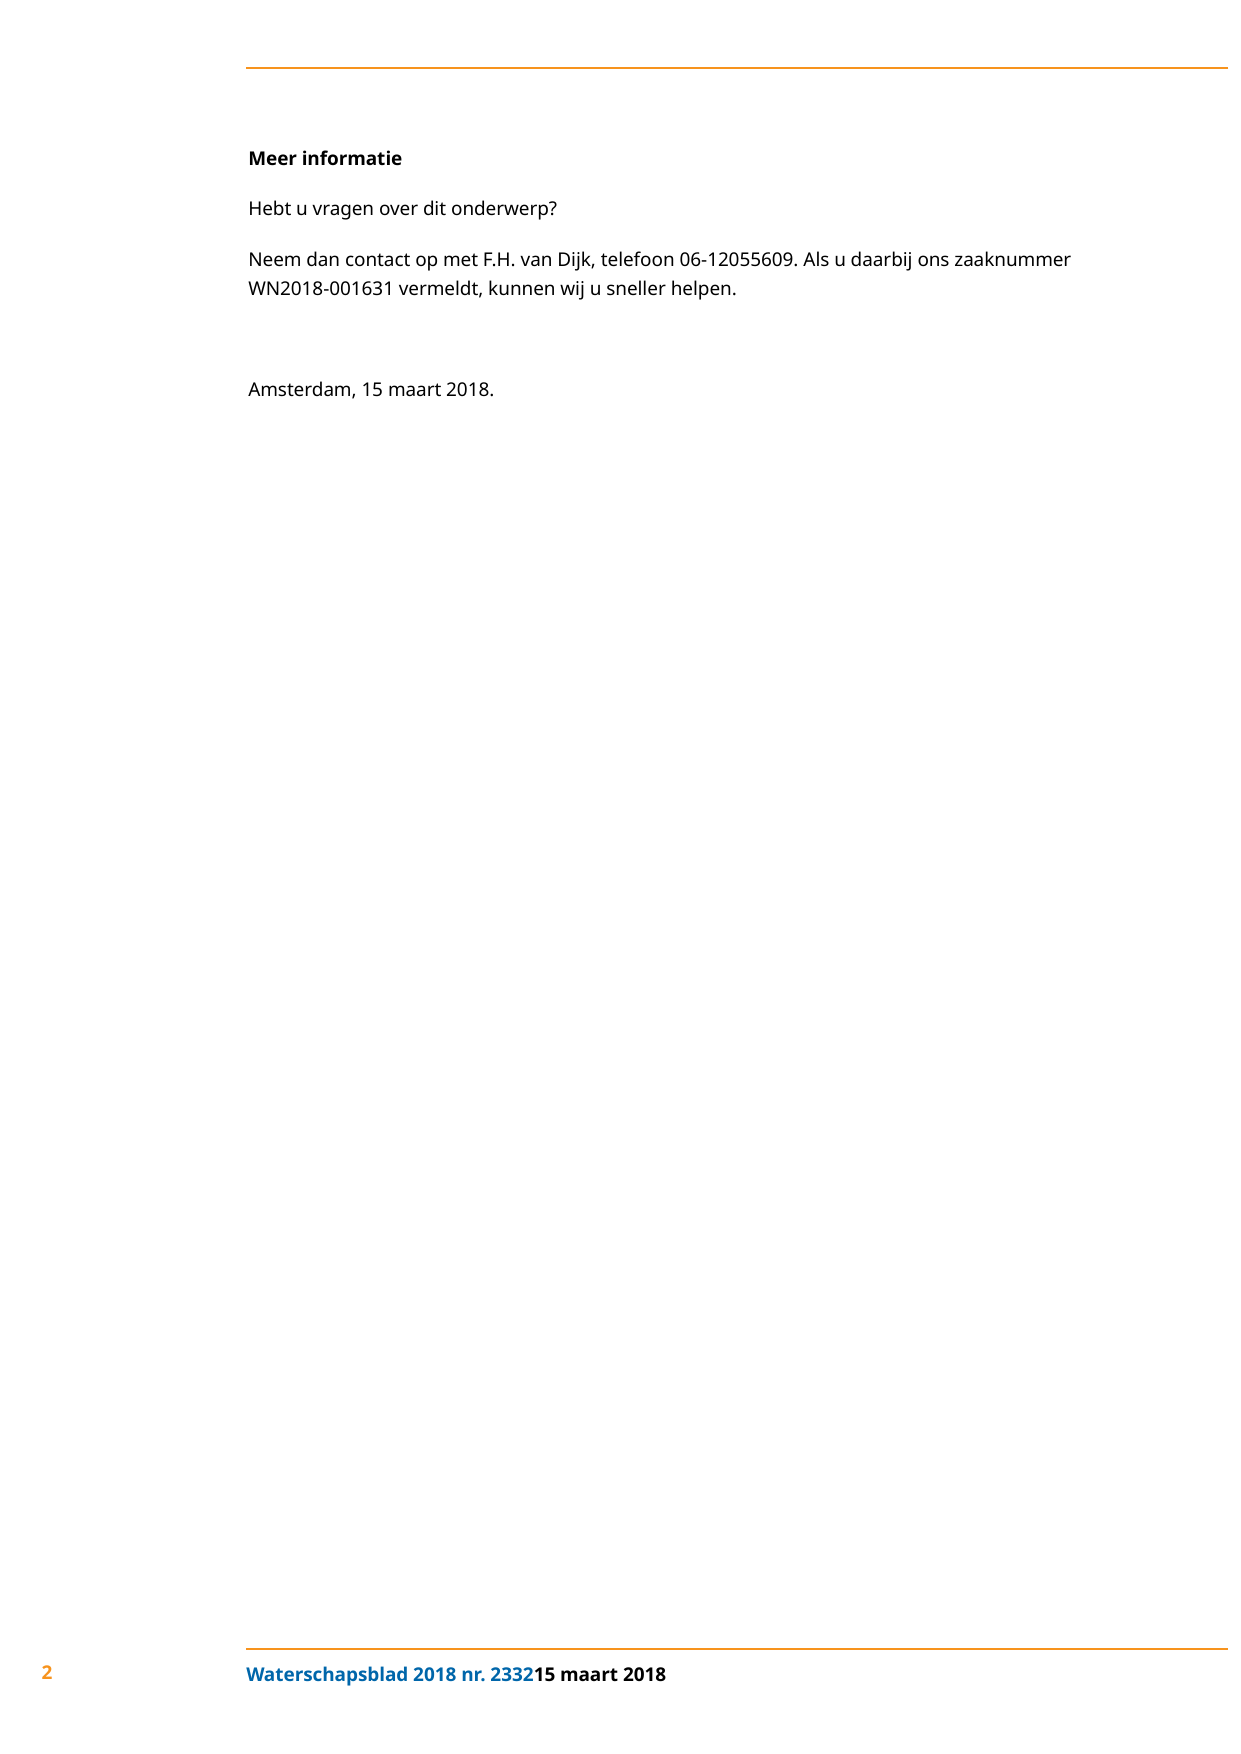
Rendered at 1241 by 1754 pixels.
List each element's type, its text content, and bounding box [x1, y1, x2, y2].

text Amsterdam, 15 maart 2018. [248, 376, 1152, 402]
text Hebt u vragen over dit onderwerp? [248, 196, 1152, 221]
text Neem dan contact op met F.H. van Dijk, telefoon 06-12055609. Als u daarbij ons zaaknummer WN2018-001631 vermeldt, kunnen wij u sneller helpen. [248, 246, 1152, 301]
picture [41, 47, 231, 172]
text Meer informatie [248, 145, 1152, 171]
